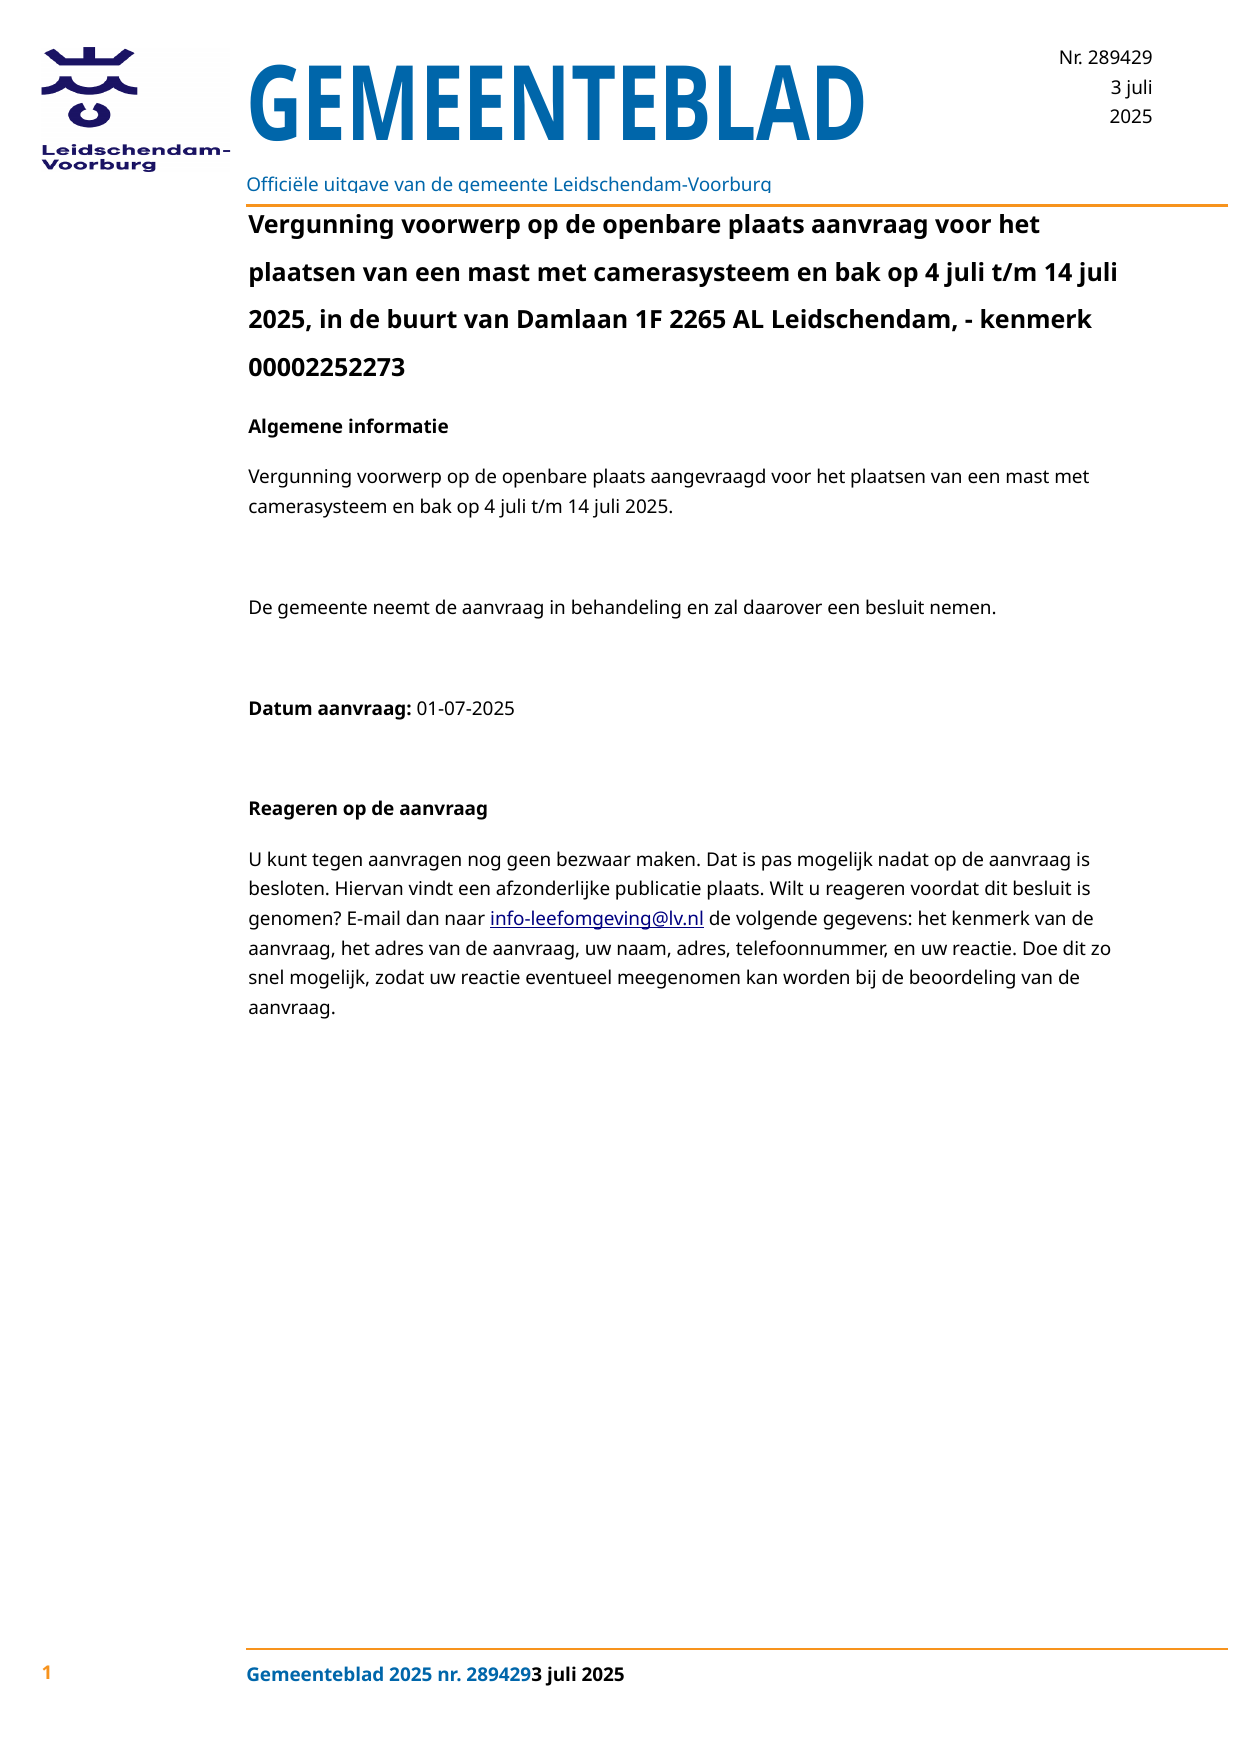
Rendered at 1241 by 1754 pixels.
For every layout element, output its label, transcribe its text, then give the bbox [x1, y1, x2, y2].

text De gemeente neemt de aanvraag in behandeling en zal daarover een besluit nemen. [248, 594, 1152, 620]
text U kunt tegen aanvragen nog geen bezwaar maken. Dat is pas mogelijk nadat op de aanvraag is besloten. Hiervan vindt een afzonderlijke publicatie plaats. Wilt u reageren voordat dit besluit is genomen? E-mail dan naar info-leefomgeving@lv.nl de volgende gegevens: het kenmerk van de aanvraag, het adres van de aanvraag, uw naam, adres, telefoonnummer, en uw reactie. Doe dit zo snel mogelijk, zodat uw reactie eventueel meegenomen kan worden bij de beoordeling van de aanvraag. [248, 846, 1152, 1020]
text Vergunning voorwerp op de openbare plaats aanvraag voor het plaatsen van een mast met camerasysteem en bak op 4 juli t/m 14 juli 2025, in de buurt van Damlaan 1F 2265 AL Leidschendam, - kenmerk 00002252273 [248, 207, 1152, 384]
text Datum aanvraag: 01-07-2025 [248, 695, 1152, 721]
picture [41, 47, 231, 172]
text Vergunning voorwerp op de openbare plaats aangevraagd voor het plaatsen van een mast met camerasysteem en bak op 4 juli t/m 14 juli 2025. [248, 463, 1152, 519]
text Reageren op de aanvraag [248, 796, 1152, 821]
text Algemene informatie [248, 413, 1152, 439]
